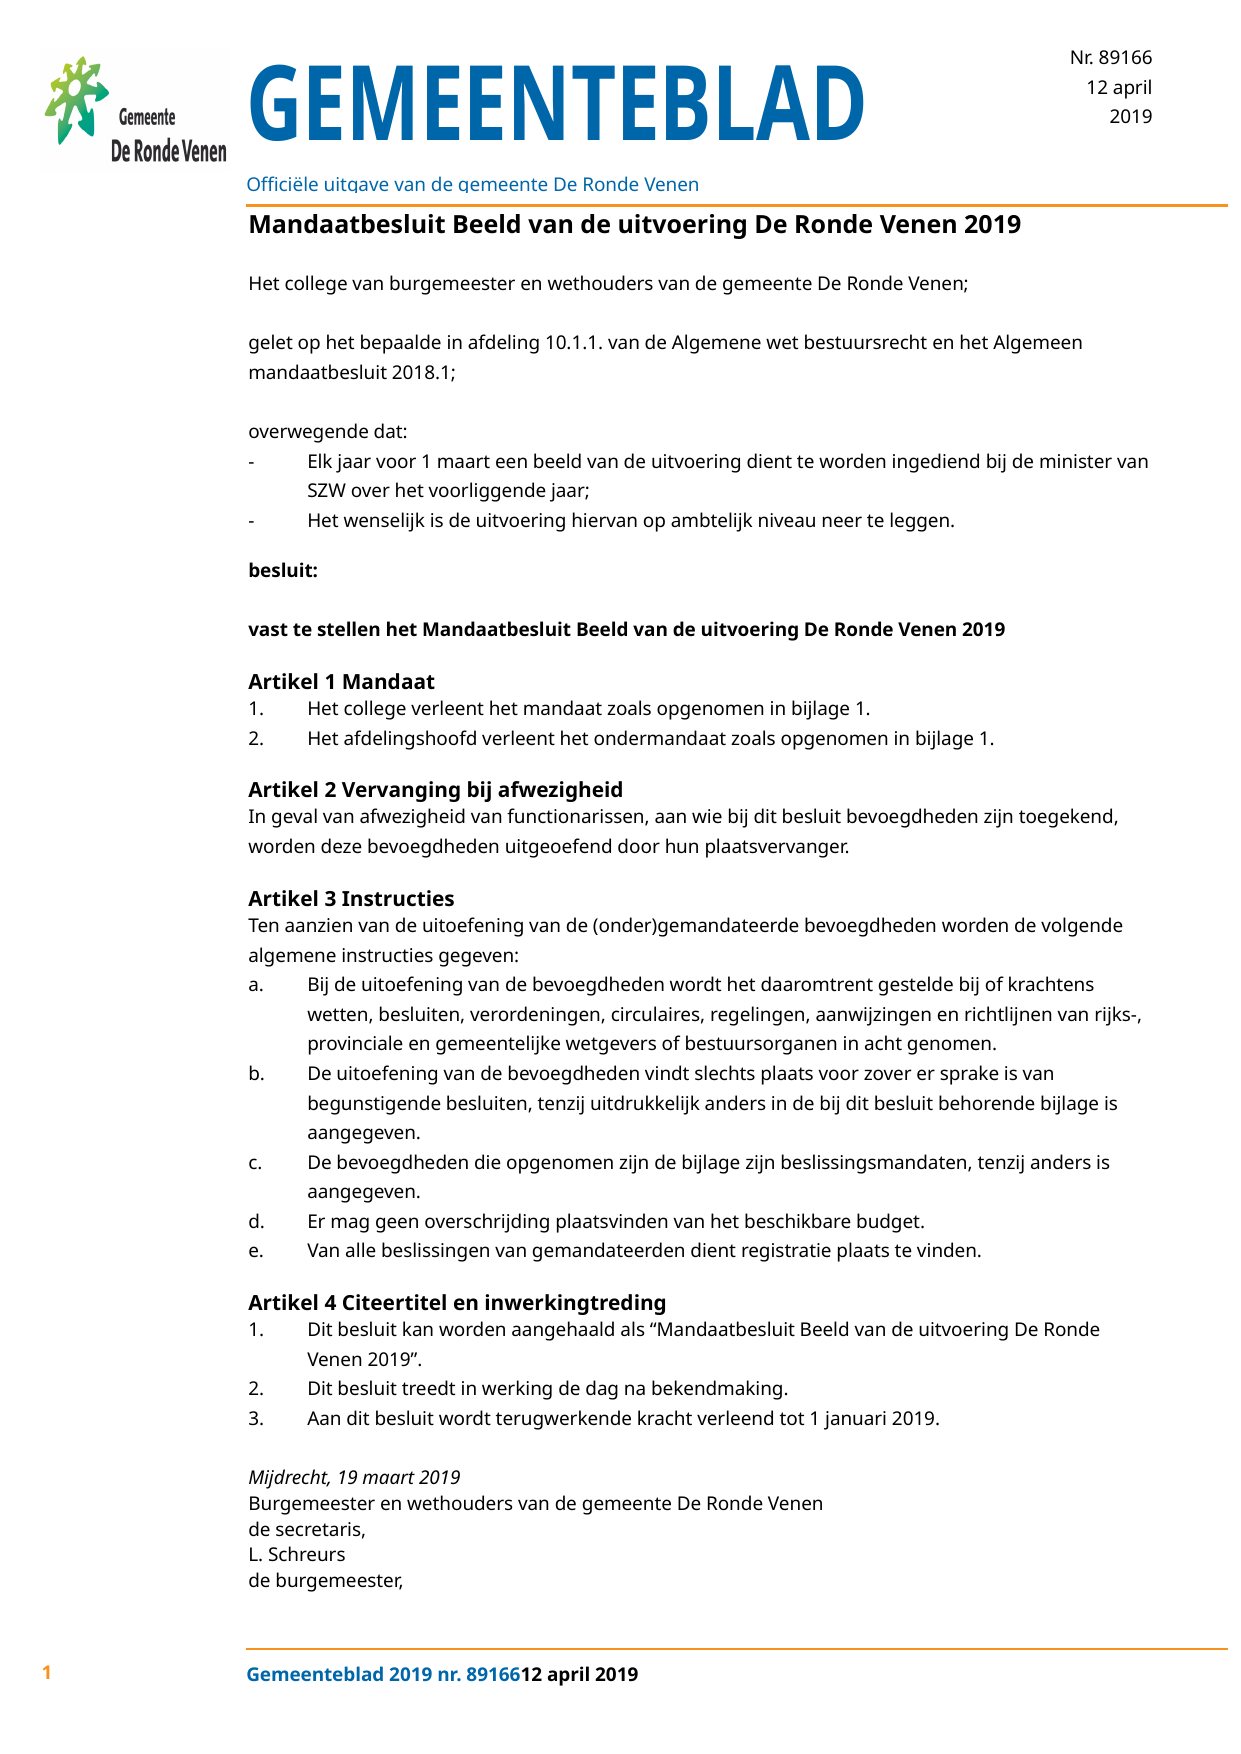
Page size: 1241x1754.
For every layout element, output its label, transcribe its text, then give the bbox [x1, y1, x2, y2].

list Aan dit besluit wordt terugwerkende kracht verleend tot 1 januari 2019. [248, 1405, 1152, 1431]
picture [41, 47, 231, 172]
text Artikel 2 Vervanging bij afwezigheid [248, 775, 1152, 804]
text overwegende dat: [248, 418, 1152, 444]
text vast te stellen het Mandaatbesluit Beeld van de uitvoering De Ronde Venen 2019 [248, 616, 1152, 642]
list Dit besluit treedt in werking de dag na bekendmaking. [248, 1376, 1152, 1401]
list Het afdelingshoofd verleent het ondermandaat zoals opgenomen in bijlage 1. [248, 725, 1152, 751]
text In geval van afwezigheid van functionarissen, aan wie bij dit besluit bevoegdheden zijn toegekend, worden deze bevoegdheden uitgeoefend door hun plaatsvervanger. [248, 804, 1152, 859]
list Van alle beslissingen van gemandateerden dient registratie plaats te vinden. [248, 1238, 1152, 1263]
list De uitoefening van de bevoegdheden vindt slechts plaats voor zover er sprake is van begunstigende besluiten, tenzij uitdrukkelijk anders in de bij dit besluit behorende bijlage is aangegeven. [248, 1060, 1152, 1145]
text Burgemeester en wethouders van de gemeente De Ronde Venen [248, 1490, 1152, 1516]
text Mandaatbesluit Beeld van de uitvoering De Ronde Venen 2019 [248, 207, 1152, 241]
text gelet op het bepaalde in afdeling 10.1.1. van de Algemene wet bestuursrecht en het Algemeen mandaatbesluit 2018.1; [248, 329, 1152, 385]
text L. Schreurs [248, 1542, 1152, 1567]
text de secretaris, [248, 1516, 1152, 1542]
text de burgemeester, [248, 1567, 1152, 1593]
list Elk jaar voor 1 maart een beeld van de uitvoering dient te worden ingediend bij de minister van SZW over het voorliggende jaar; [248, 448, 1152, 503]
text Artikel 4 Citeertitel en inwerkingtreding [248, 1288, 1152, 1316]
list Dit besluit kan worden aangehaald als “Mandaatbesluit Beeld van de uitvoering De Ronde Venen 2019”. [248, 1316, 1152, 1372]
list Er mag geen overschrijding plaatsvinden van het beschikbare budget. [248, 1208, 1152, 1234]
text Het college van burgemeester en wethouders van de gemeente De Ronde Venen; [248, 270, 1152, 296]
list De bevoegdheden die opgenomen zijn de bijlage zijn beslissingsmandaten, tenzij anders is aangegeven. [248, 1149, 1152, 1204]
list Bij de uitoefening van de bevoegdheden wordt het daaromtrent gestelde bij of krachtens wetten, besluiten, verordeningen, circulaires, regelingen, aanwijzingen en richtlijnen van rijks-, provinciale en gemeentelijke wetgevers of bestuursorganen in acht genomen. [248, 971, 1152, 1056]
text besluit: [248, 557, 1152, 583]
text Mijdrecht, 19 maart 2019 [248, 1464, 1152, 1490]
text Ten aanzien van de uitoefening van de (onder)gemandateerde bevoegdheden worden de volgende algemene instructies gegeven: [248, 912, 1152, 967]
text Artikel 3 Instructies [248, 884, 1152, 912]
text Artikel 1 Mandaat [248, 667, 1152, 695]
list Het wenselijk is de uitvoering hiervan op ambtelijk niveau neer te leggen. [248, 507, 1152, 533]
list Het college verleent het mandaat zoals opgenomen in bijlage 1. [248, 695, 1152, 721]
